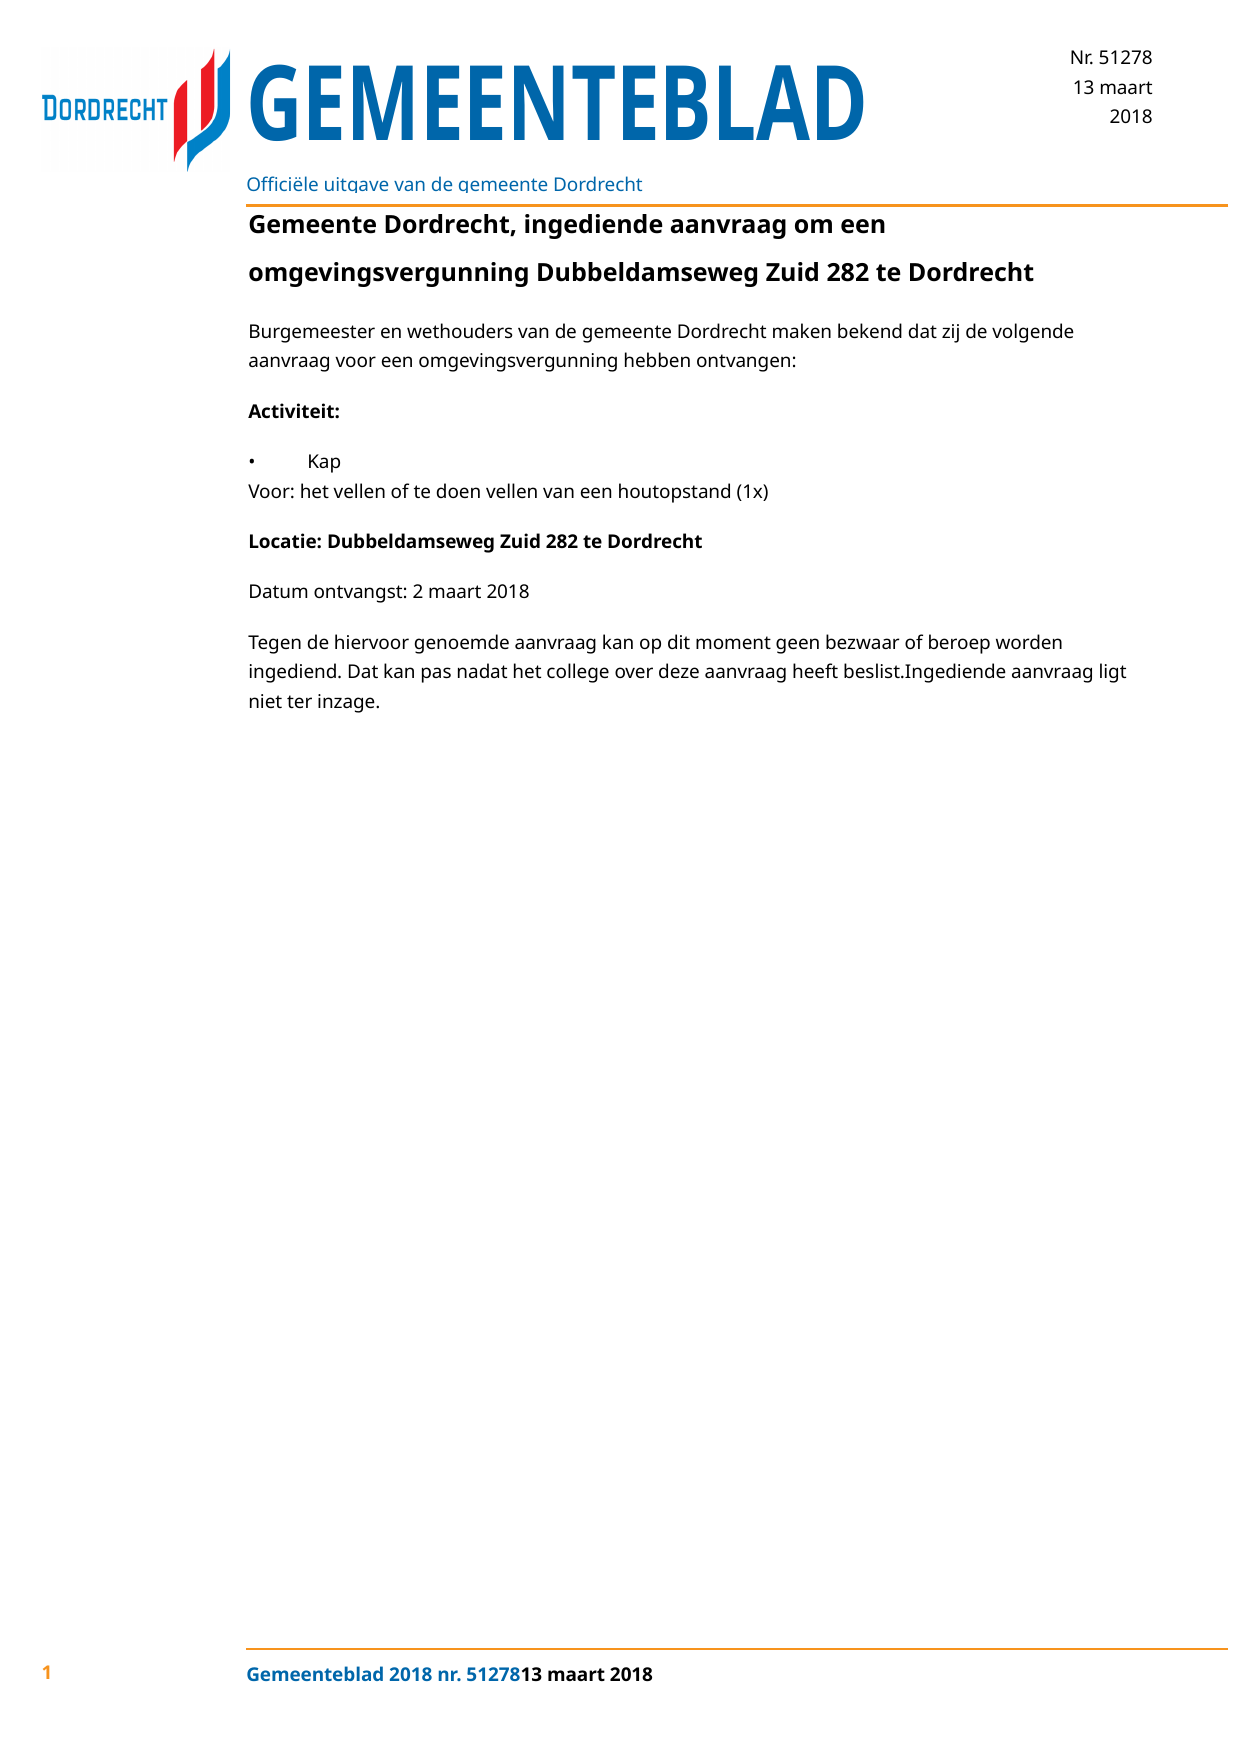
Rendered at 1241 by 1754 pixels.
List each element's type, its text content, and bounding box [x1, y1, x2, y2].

text Voor: het vellen of te doen vellen van een houtopstand (1x) [248, 478, 1152, 504]
list Kap [248, 448, 1152, 474]
picture [41, 47, 231, 172]
text Gemeente Dordrecht, ingediende aanvraag om een omgevingsvergunning Dubbeldamseweg Zuid 282 te Dordrecht [248, 207, 1152, 288]
text Tegen de hiervoor genoemde aanvraag kan op dit moment geen bezwaar of beroep worden ingediend. Dat kan pas nadat het college over deze aanvraag heeft beslist.Ingediende aanvraag ligt niet ter inzage. [248, 629, 1152, 714]
text Burgemeester en wethouders van de gemeente Dordrecht maken bekend dat zij de volgende aanvraag voor een omgevingsvergunning hebben ontvangen: [248, 318, 1152, 373]
text Locatie: Dubbeldamseweg Zuid 282 te Dordrecht [248, 528, 1152, 554]
text Datum ontvangst: 2 maart 2018 [248, 579, 1152, 604]
text Activiteit: [248, 398, 1152, 424]
